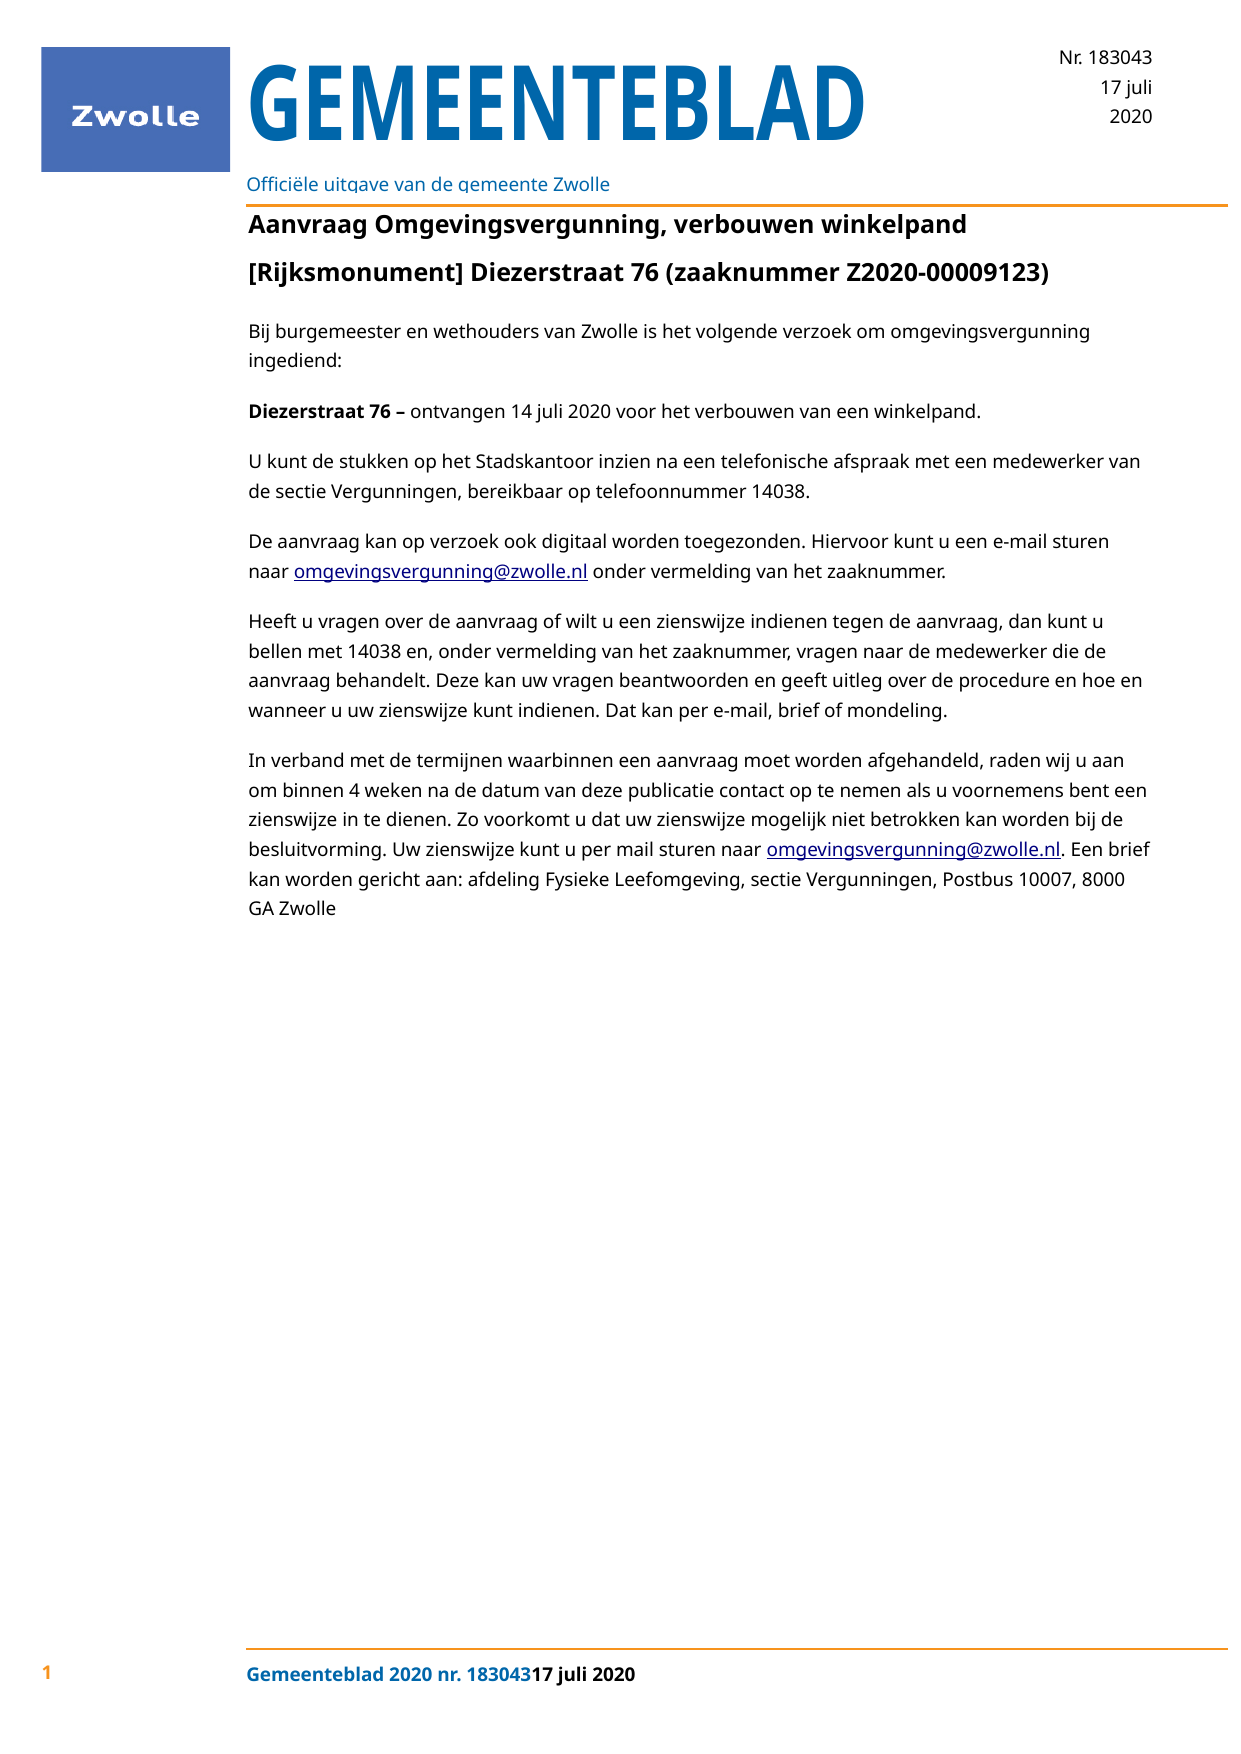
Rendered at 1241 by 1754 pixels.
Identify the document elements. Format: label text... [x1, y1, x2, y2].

text Bij burgemeester en wethouders van Zwolle is het volgende verzoek om omgevingsvergunning ingediend: [248, 318, 1152, 373]
text Heeft u vragen over de aanvraag of wilt u een zienswijze indienen tegen de aanvraag, dan kunt u bellen met 14038 en, onder vermelding van het zaaknummer, vragen naar de medewerker die de aanvraag behandelt. Deze kan uw vragen beantwoorden en geeft uitleg over de procedure en hoe en wanneer u uw zienswijze kunt indienen. Dat kan per e-mail, brief of mondeling. [248, 608, 1152, 723]
text Diezerstraat 76 – ontvangen 14 juli 2020 voor het verbouwen van een winkelpand. [248, 398, 1152, 424]
text U kunt de stukken op het Stadskantoor inzien na een telefonische afspraak met een medewerker van de sectie Vergunningen, bereikbaar op telefoonnummer 14038. [248, 448, 1152, 504]
text Aanvraag Omgevingsvergunning, verbouwen winkelpand [Rijksmonument] Diezerstraat 76 (zaaknummer Z2020-00009123) [248, 207, 1152, 288]
text De aanvraag kan op verzoek ook digitaal worden toegezonden. Hiervoor kunt u een e-mail sturen naar omgevingsvergunning@zwolle.nl onder vermelding van het zaaknummer. [248, 528, 1152, 584]
text In verband met de termijnen waarbinnen een aanvraag moet worden afgehandeld, raden wij u aan om binnen 4 weken na de datum van deze publicatie contact op te nemen als u voornemens bent een zienswijze in te dienen. Zo voorkomt u dat uw zienswijze mogelijk niet betrokken kan worden bij de besluitvorming. Uw zienswijze kunt u per mail sturen naar omgevingsvergunning@zwolle.nl. Een brief kan worden gericht aan: afdeling Fysieke Leefomgeving, sectie Vergunningen, Postbus 10007, 8000 GA Zwolle [248, 747, 1152, 921]
picture [41, 47, 231, 172]
